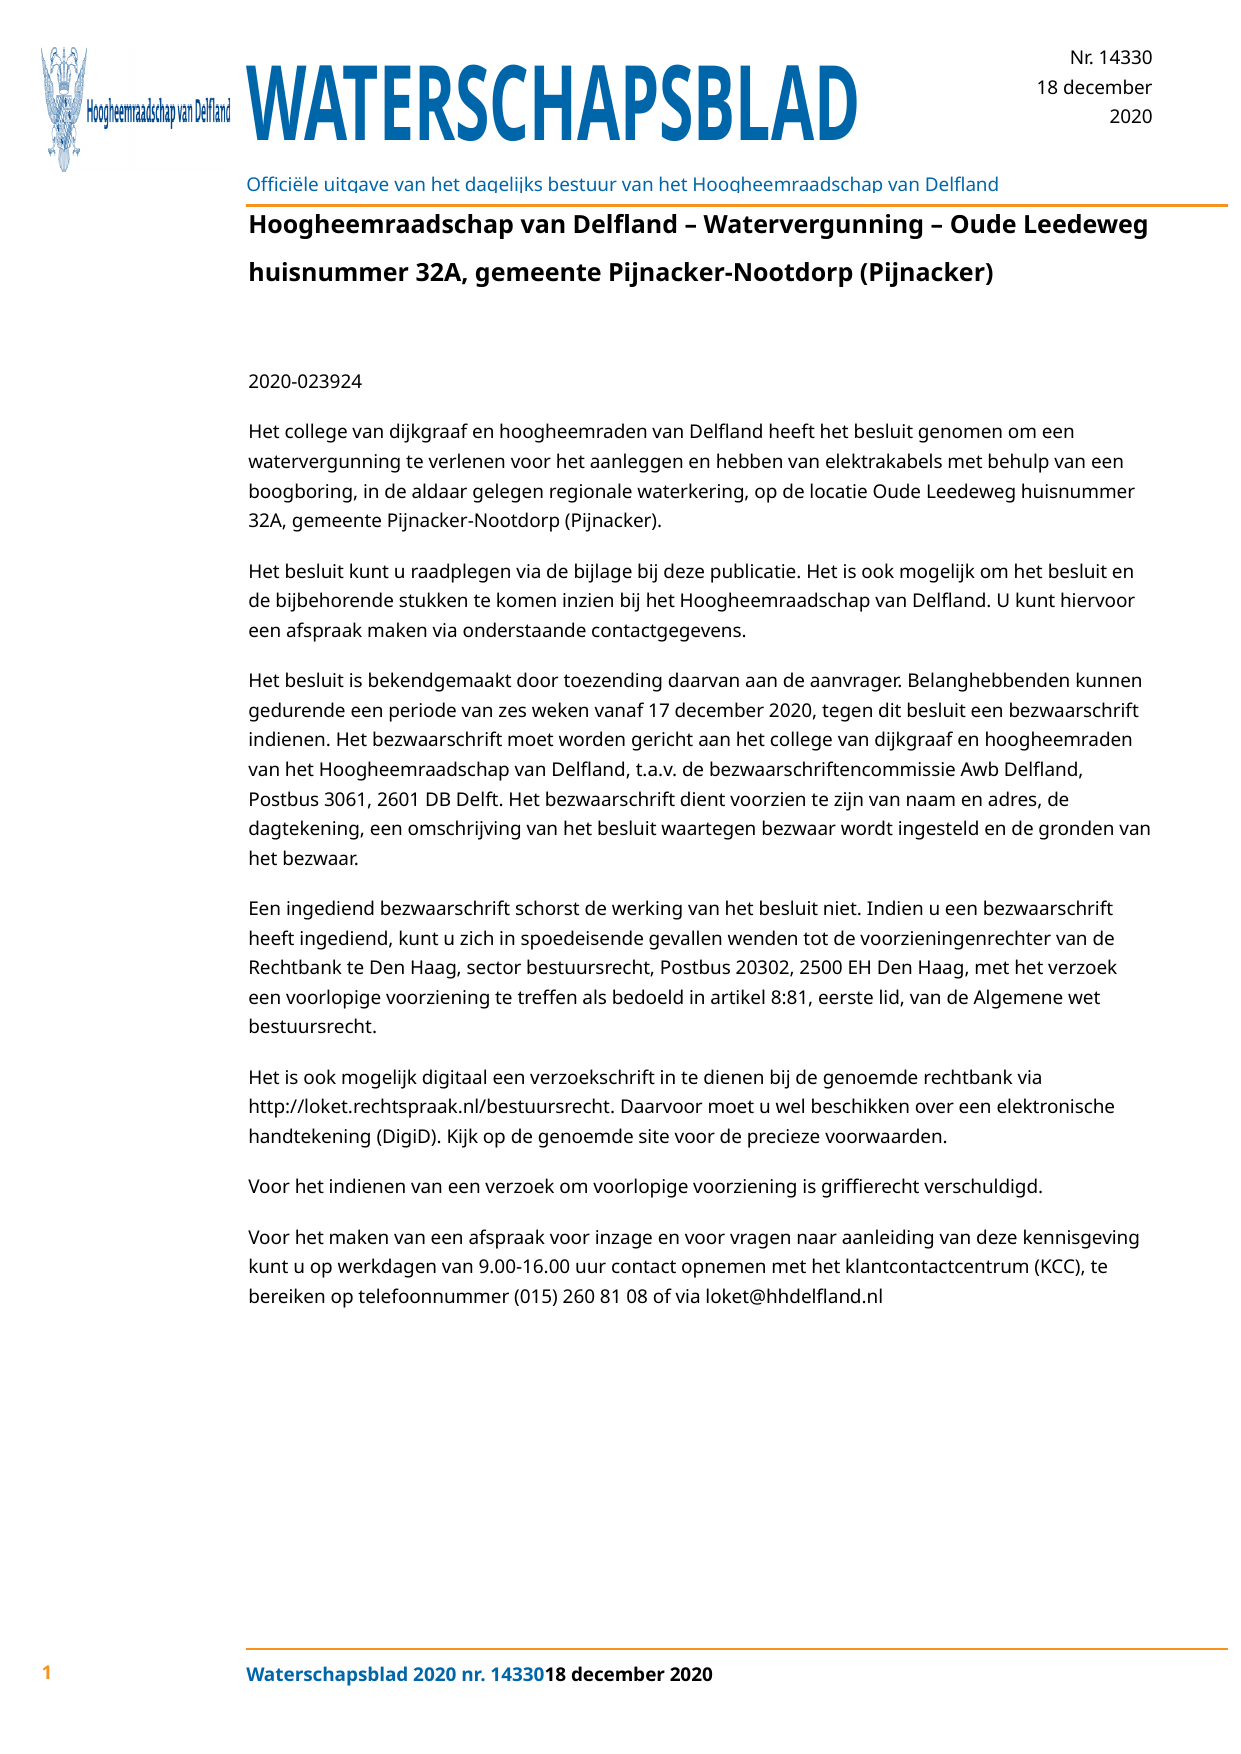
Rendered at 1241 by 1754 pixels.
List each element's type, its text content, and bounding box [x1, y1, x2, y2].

text Een ingediend bezwaarschrift schorst de werking van het besluit niet. Indien u een bezwaarschrift heeft ingediend, kunt u zich in spoedeisende gevallen wenden tot de voorzieningenrechter van de Rechtbank te Den Haag, sector bestuursrecht, Postbus 20302, 2500 EH Den Haag, met het verzoek een voorlopige voorziening te treffen als bedoeld in artikel 8:81, eerste lid, van de Algemene wet bestuursrecht. [248, 895, 1152, 1039]
text Voor het indienen van een verzoek om voorlopige voorziening is griffierecht verschuldigd. [248, 1174, 1152, 1199]
text Hoogheemraadschap van Delfland – Watervergunning – Oude Leedeweg huisnummer 32A, gemeente Pijnacker-Nootdorp (Pijnacker) [248, 207, 1152, 288]
text Voor het maken van een afspraak voor inzage en voor vragen naar aanleiding van deze kennisgeving kunt u op werkdagen van 9.00-16.00 uur contact opnemen met het klantcontactcentrum (KCC), te bereiken op telefoonnummer (015) 260 81 08 of via loket@hhdelfland.nl [248, 1224, 1152, 1309]
picture [41, 47, 231, 172]
text Het besluit is bekendgemaakt door toezending daarvan aan de aanvrager. Belanghebbenden kunnen gedurende een periode van zes weken vanaf 17 december 2020, tegen dit besluit een bezwaarschrift indienen. Het bezwaarschrift moet worden gericht aan het college van dijkgraaf en hoogheemraden van het Hoogheemraadschap van Delfland, t.a.v. de bezwaarschriftencommissie Awb Delfland, Postbus 3061, 2601 DB Delft. Het bezwaarschrift dient voorzien te zijn van naam en adres, de dagtekening, een omschrijving van het besluit waartegen bezwaar wordt ingesteld en de gronden van het bezwaar. [248, 667, 1152, 871]
text Het college van dijkgraaf en hoogheemraden van Delfland heeft het besluit genomen om een watervergunning te verlenen voor het aanleggen en hebben van elektrakabels met behulp van een boogboring, in de aldaar gelegen regionale waterkering, op de locatie Oude Leedeweg huisnummer 32A, gemeente Pijnacker-Nootdorp (Pijnacker). [248, 419, 1152, 533]
text Het is ook mogelijk digitaal een verzoekschrift in te dienen bij de genoemde rechtbank via http://loket.rechtspraak.nl/bestuursrecht. Daarvoor moet u wel beschikken over een elektronische handtekening (DigiD). Kijk op de genoemde site voor de precieze voorwaarden. [248, 1064, 1152, 1149]
text 2020-023924 [248, 368, 1152, 394]
text Het besluit kunt u raadplegen via de bijlage bij deze publicatie. Het is ook mogelijk om het besluit en de bijbehorende stukken te komen inzien bij het Hoogheemraadschap van Delfland. U kunt hiervoor een afspraak maken via onderstaande contactgegevens. [248, 558, 1152, 643]
